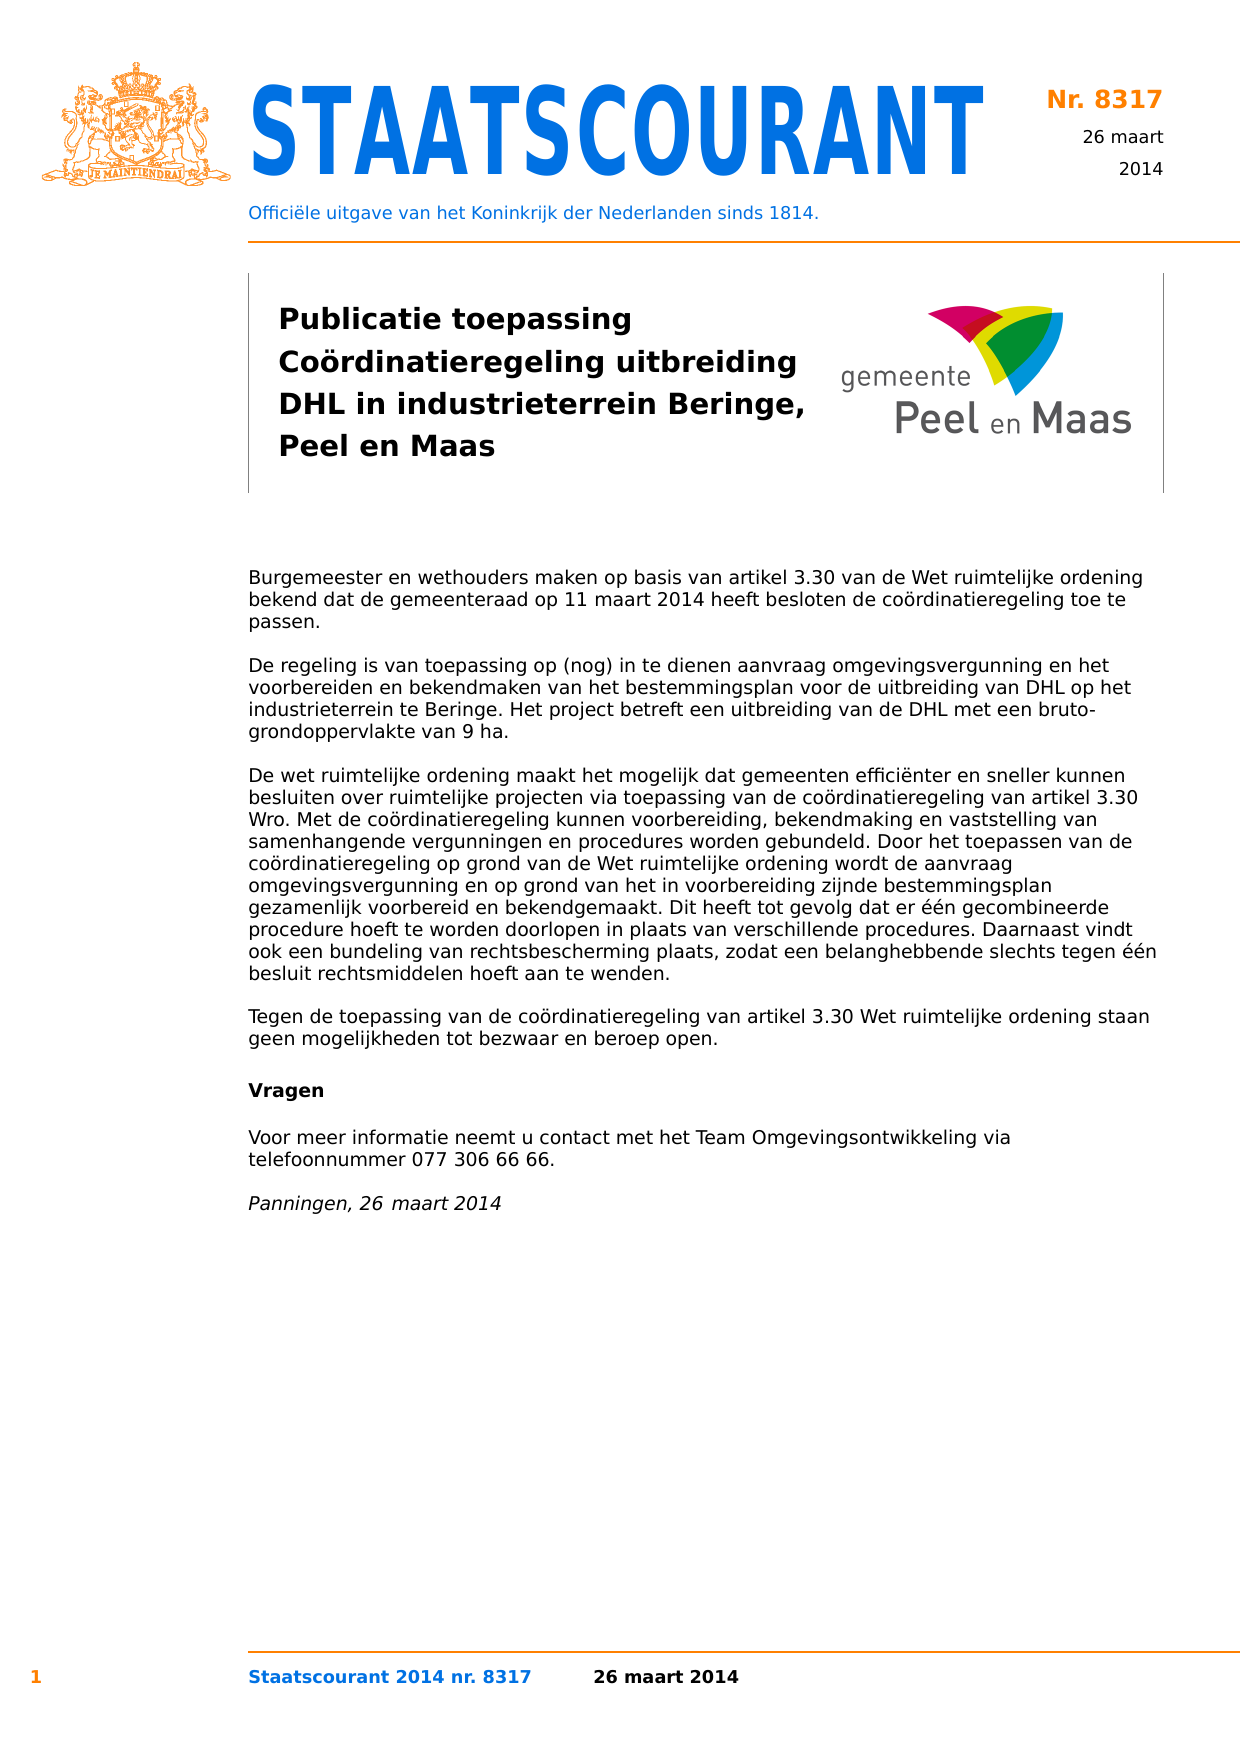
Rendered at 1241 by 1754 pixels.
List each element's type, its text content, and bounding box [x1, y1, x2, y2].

text Burgemeester en wethouders maken op basis van artikel 3.30 van de Wet ruimtelijke ordening bekend dat de gemeenteraad op 11 maart 2014 heeft besloten de coördinatieregeling toe te passen. [248, 567, 1163, 633]
text De wet ruimtelijke ordening maakt het mogelijk dat gemeenten efficiënter en sneller kunnen besluiten over ruimtelijke projecten via toepassing van de coördinatieregeling van artikel 3.30 Wro. Met de coördinatieregeling kunnen voorbereiding, bekendmaking en vaststelling van samenhangende vergunningen en procedures worden gebundeld. Door het toepassen van de coördinatieregeling op grond van de Wet ruimtelijke ordening wordt de aanvraag omgevingsvergunning en op grond van het in voorbereiding zijnde bestemmingsplan gezamenlijk voorbereid en bekendgemaakt. Dit heeft tot gevolg dat er één gecombineerde procedure hoeft te worden doorlopen in plaats van verschillende procedures. Daarnaast vindt ook een bundeling van rechtsbescherming plaats, zodat een belanghebbende slechts tegen één besluit rechtsmiddelen hoeft aan te wenden. [248, 765, 1163, 984]
table_cell 26 maart [998, 121, 1240, 153]
text De regeling is van toepassing op (nog) in te dienen aanvraag omgevingsvergunning en het voorbereiden en bekendmaken van het bestemmingsplan voor de uitbreiding van DHL op het industrieterrein te Beringe. Het project betreft een uitbreiding van de DHL met een bruto-grondoppervlakte van 9 ha. [248, 655, 1163, 743]
table_cell Officiële uitgave van het Koninkrijk der Nederlanden sinds 1814. [248, 203, 1240, 241]
table_header Nr. 8317 [998, 62, 1240, 121]
picture [41, 62, 231, 186]
table_header STAATSCOURANT [248, 62, 998, 203]
subtitle Publicatie toepassing Coördinatieregeling uitbreiding DHL in industrieterrein Beringe, Peel en Maas [249, 273, 1163, 493]
table_header [25, 62, 248, 241]
table_cell 2014 [998, 153, 1240, 203]
text Panningen, 26 maart 2014 [248, 1193, 1163, 1215]
picture [838, 302, 1134, 439]
text Voor meer informatie neemt u contact met het Team Omgevingsontwikkeling via telefoonnummer 077 306 66 66. [248, 1127, 1163, 1171]
subtitle Vragen [248, 1080, 1163, 1102]
text Tegen de toepassing van de coördinatieregeling van artikel 3.30 Wet ruimtelijke ordening staan geen mogelijkheden tot bezwaar en beroep open. [248, 1006, 1163, 1050]
